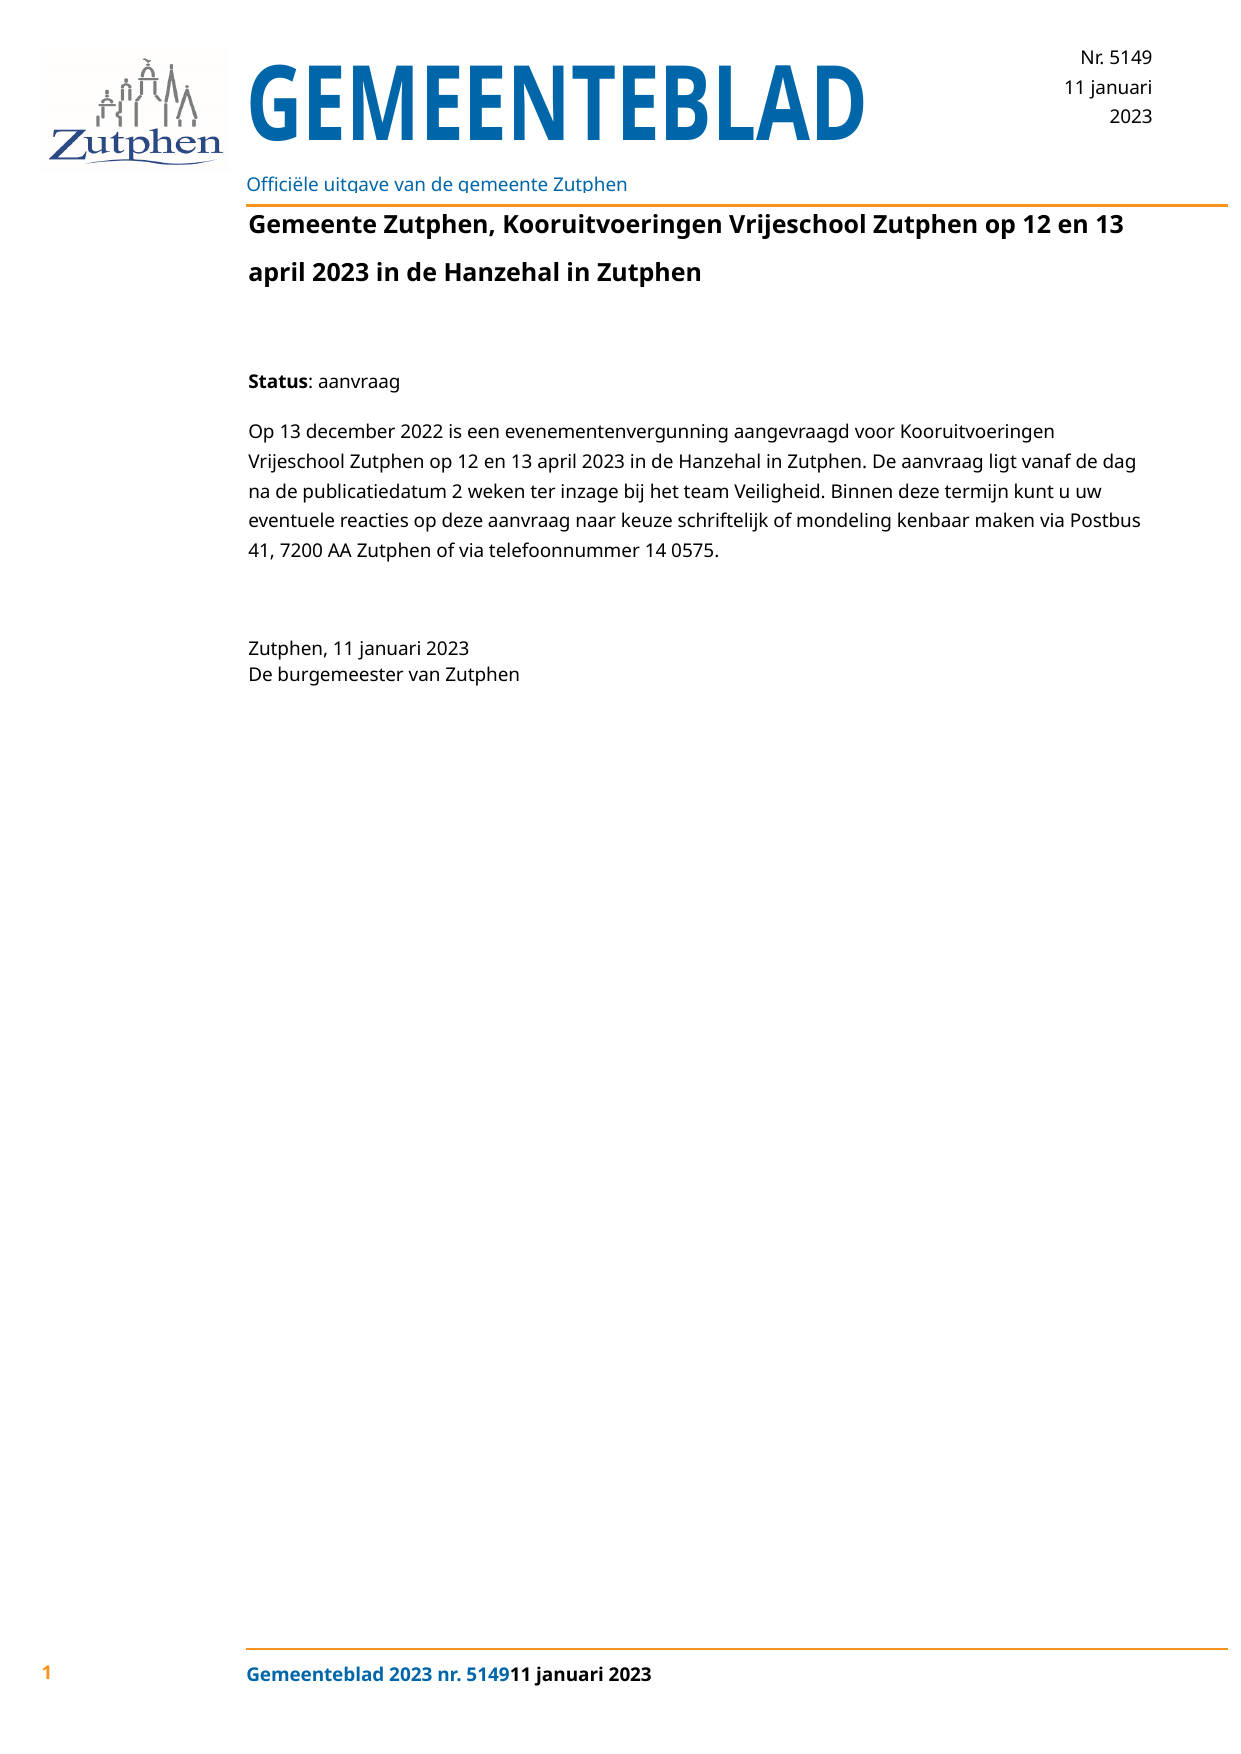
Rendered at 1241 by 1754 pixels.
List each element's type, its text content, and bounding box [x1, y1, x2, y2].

text Status: aanvraag [248, 368, 1152, 394]
text Zutphen, 11 januari 2023 [248, 635, 1152, 661]
picture [41, 47, 231, 172]
text Gemeente Zutphen, Kooruitvoeringen Vrijeschool Zutphen op 12 en 13 april 2023 in de Hanzehal in Zutphen [248, 207, 1152, 288]
text De burgemeester van Zutphen [248, 661, 1152, 687]
text Op 13 december 2022 is een evenementenvergunning aangevraagd voor Kooruitvoeringen Vrijeschool Zutphen op 12 en 13 april 2023 in de Hanzehal in Zutphen. De aanvraag ligt vanaf de dag na de publicatiedatum 2 weken ter inzage bij het team Veiligheid. Binnen deze termijn kunt u uw eventuele reacties op deze aanvraag naar keuze schriftelijk of mondeling kenbaar maken via Postbus 41, 7200 AA Zutphen of via telefoonnummer 14 0575. [248, 419, 1152, 563]
